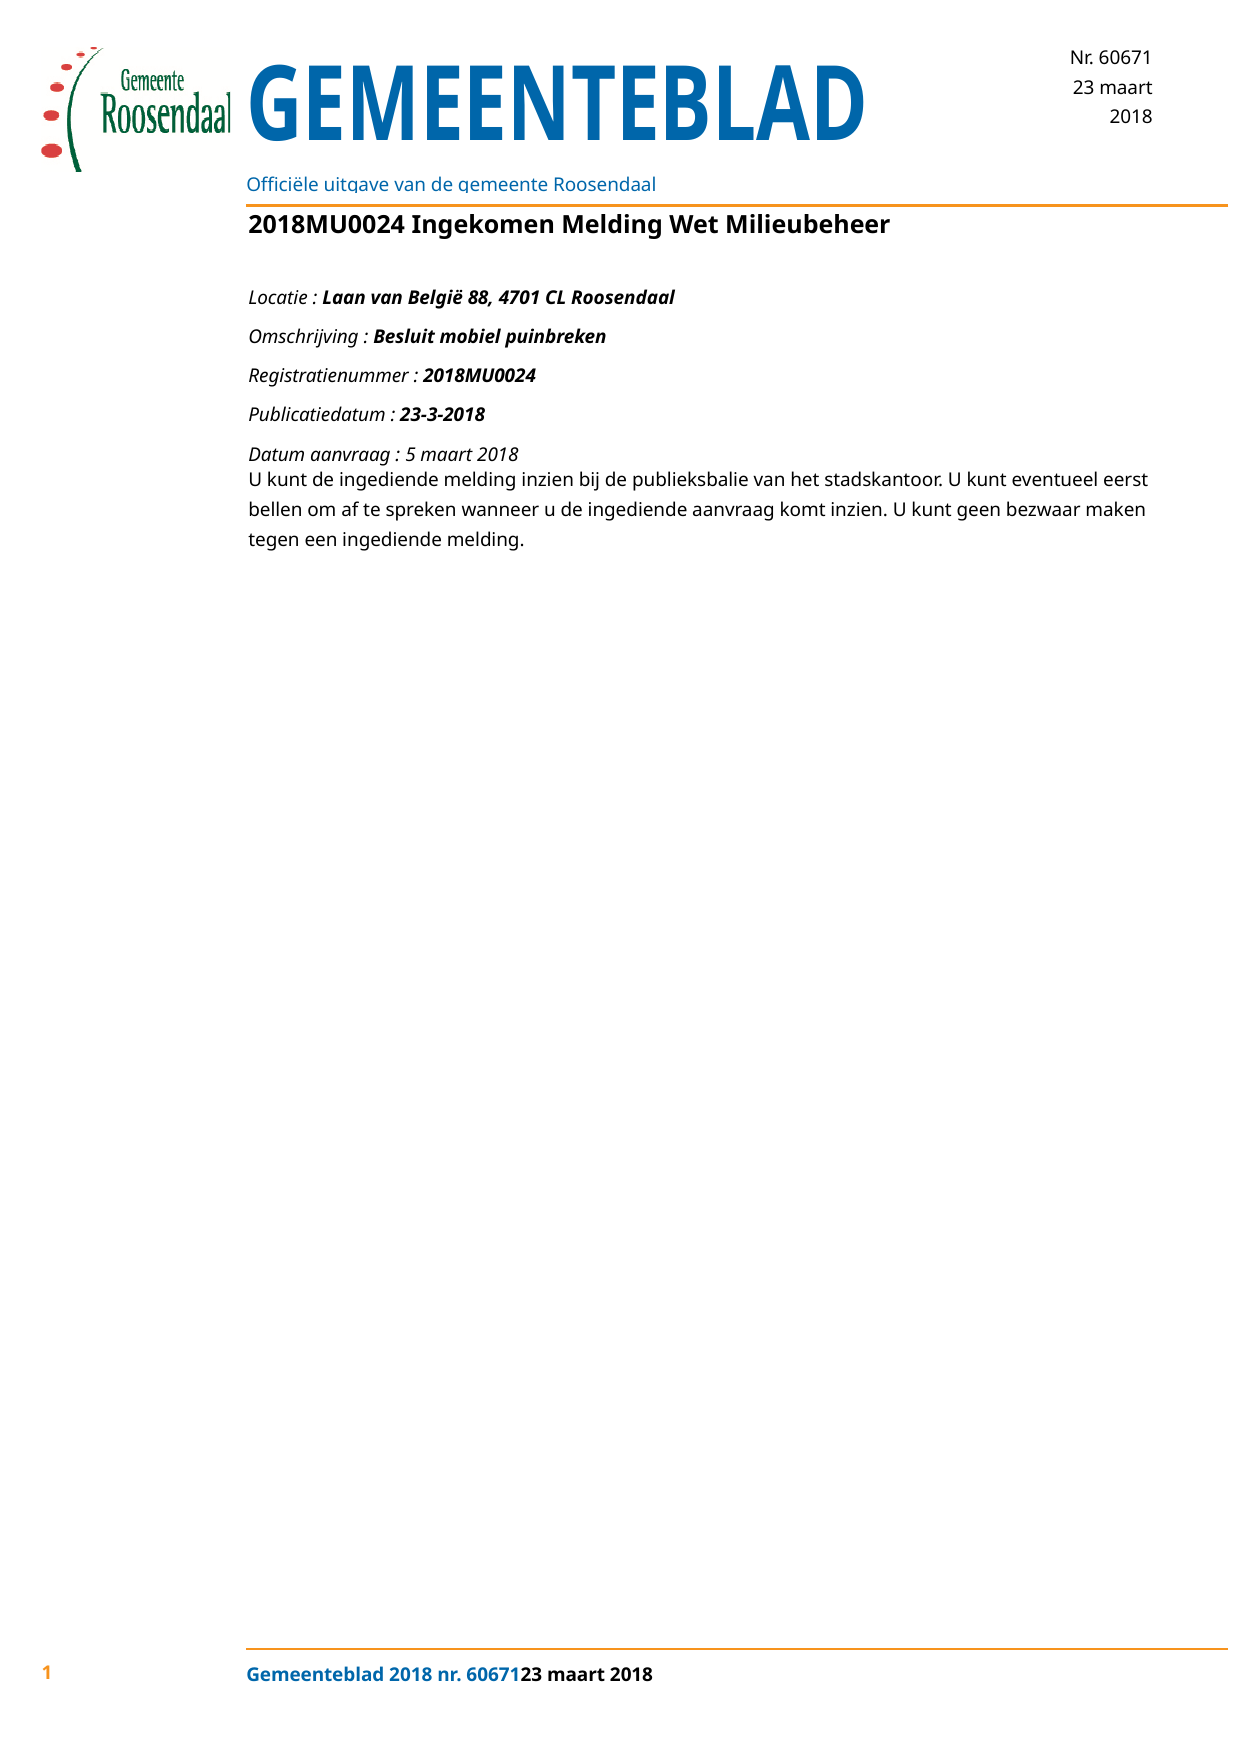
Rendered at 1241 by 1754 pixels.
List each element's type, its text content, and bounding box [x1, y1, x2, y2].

text Datum aanvraag : 5 maart 2018 [248, 441, 1152, 467]
text Omschrijving : Besluit mobiel puinbreken [248, 323, 1152, 349]
text U kunt de ingediende melding inzien bij de publieksbalie van het stadskantoor. U kunt eventueel eerst bellen om af te spreken wanneer u de ingediende aanvraag komt inzien. U kunt geen bezwaar maken tegen een ingediende melding. [248, 467, 1152, 552]
text Publicatiedatum : 23-3-2018 [248, 402, 1152, 427]
text Registratienummer : 2018MU0024 [248, 362, 1152, 388]
picture [41, 47, 231, 172]
text 2018MU0024 Ingekomen Melding Wet Milieubeheer [248, 207, 1152, 241]
text Locatie : Laan van België 88, 4701 CL Roosendaal [248, 284, 1152, 309]
